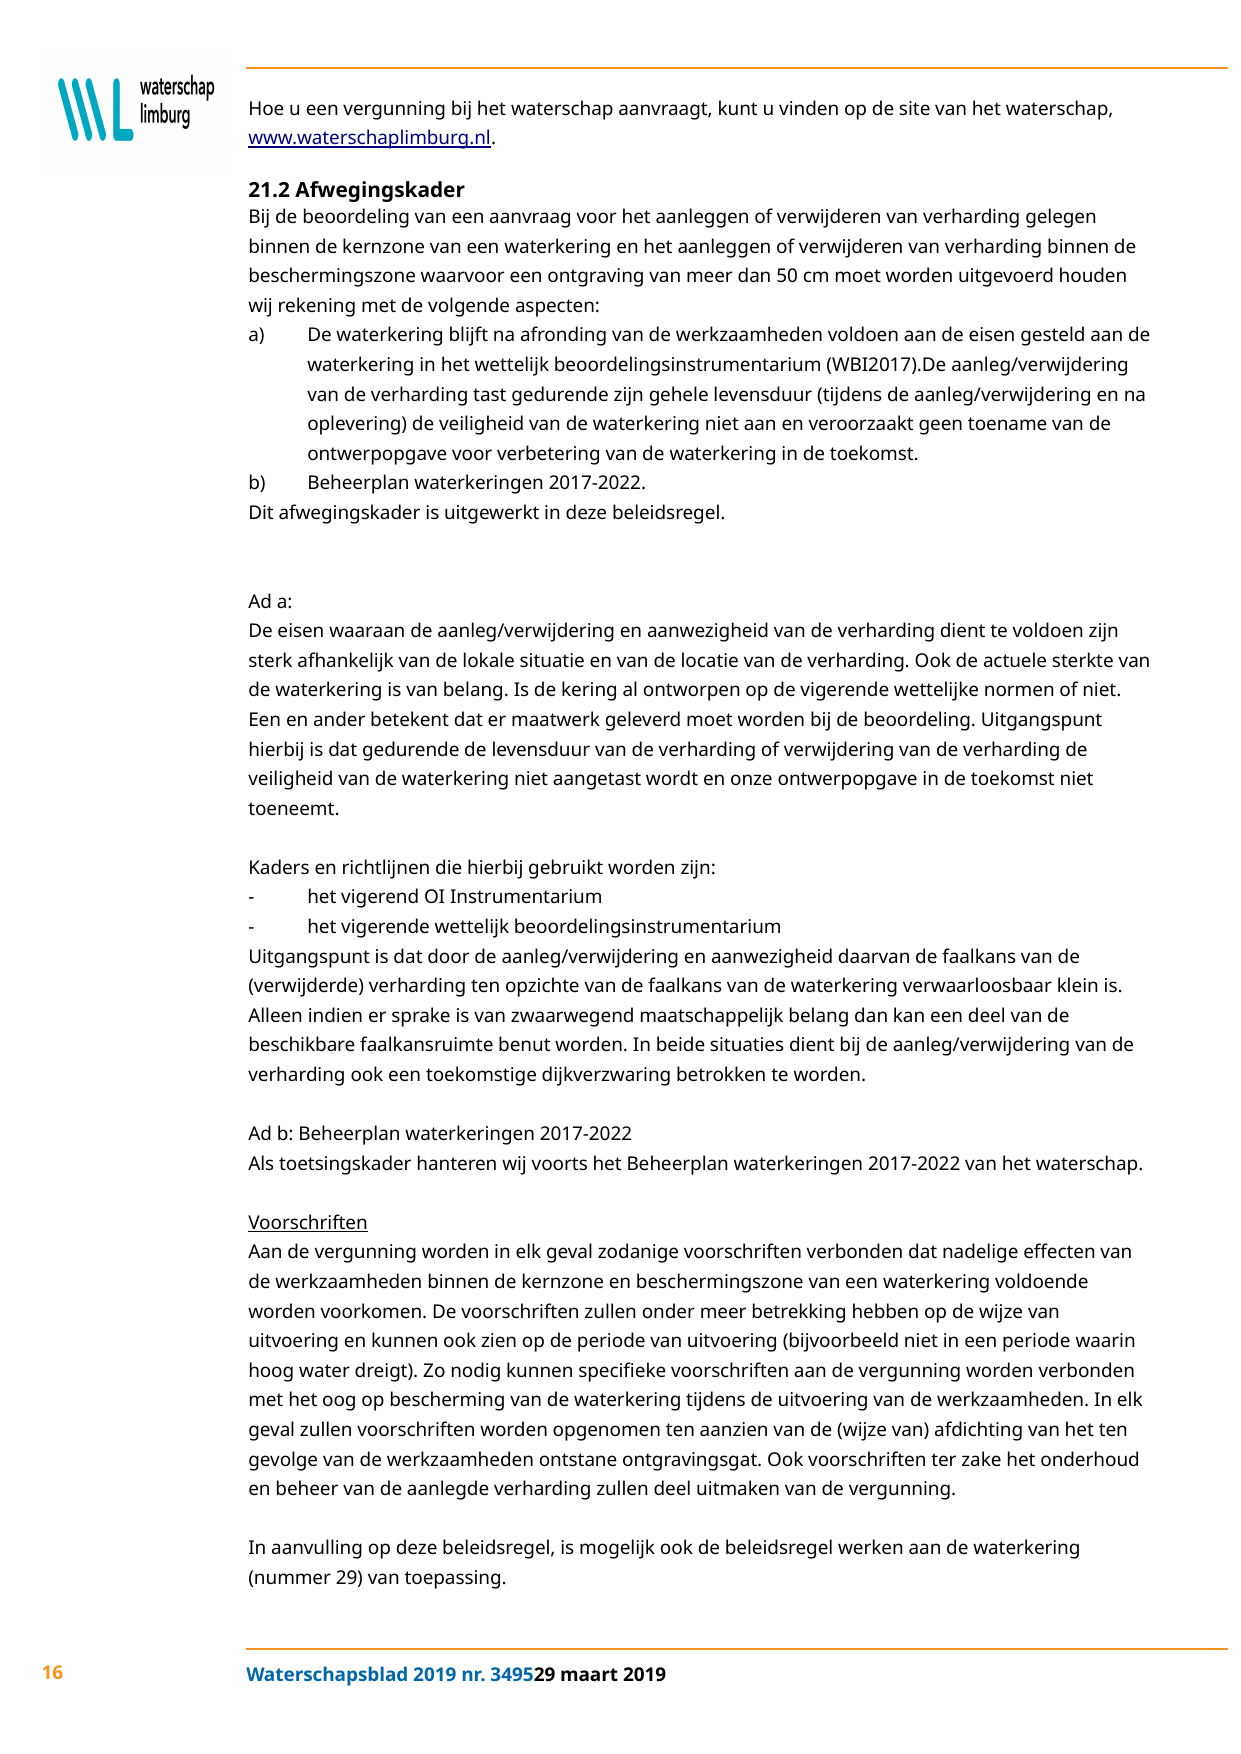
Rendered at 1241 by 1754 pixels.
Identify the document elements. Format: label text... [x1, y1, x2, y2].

text Ad a: [248, 588, 1152, 613]
text Kaders en richtlijnen die hierbij gebruikt worden zijn: [248, 854, 1152, 880]
list Beheerplan waterkeringen 2017-2022. [248, 469, 1152, 495]
text Voorschriften [248, 1209, 1152, 1235]
list het vigerende wettelijk beoordelingsinstrumentarium [248, 913, 1152, 939]
text 21.2 Afwegingskader [248, 175, 1152, 203]
text Bij de beoordeling van een aanvraag voor het aanleggen of verwijderen van verharding gelegen binnen de kernzone van een waterkering en het aanleggen of verwijderen van verharding binnen de beschermingszone waarvoor een ontgraving van meer dan 50 cm moet worden uitgevoerd houden wij rekening met de volgende aspecten: [248, 203, 1152, 318]
list het vigerend OI Instrumentarium [248, 884, 1152, 909]
text In aanvulling op deze beleidsregel, is mogelijk ook de beleidsregel werken aan de waterkering (nummer 29) van toepassing. [248, 1534, 1152, 1590]
text Aan de vergunning worden in elk geval zodanige voorschriften verbonden dat nadelige effecten van de werkzaamheden binnen de kernzone en beschermingszone van een waterkering voldoende worden voorkomen. De voorschriften zullen onder meer betrekking hebben op de wijze van uitvoering en kunnen ook zien op de periode van uitvoering (bijvoorbeeld niet in een periode waarin hoog water dreigt). Zo nodig kunnen specifieke voorschriften aan de vergunning worden verbonden met het oog op bescherming van de waterkering tijdens de uitvoering van de werkzaamheden. In elk geval zullen voorschriften worden opgenomen ten aanzien van de (wijze van) afdichting van het ten gevolge van de werkzaamheden ontstane ontgravingsgat. Ook voorschriften ter zake het onderhoud en beheer van de aanlegde verharding zullen deel uitmaken van de vergunning. [248, 1239, 1152, 1501]
text De eisen waaraan de aanleg/verwijdering en aanwezigheid van de verharding dient te voldoen zijn sterk afhankelijk van de lokale situatie en van de locatie van de verharding. Ook de actuele sterkte van de waterkering is van belang. Is de kering al ontworpen op de vigerende wettelijke normen of niet. Een en ander betekent dat er maatwerk geleverd moet worden bij de beoordeling. Uitgangspunt hierbij is dat gedurende de levensduur van de verharding of verwijdering van de verharding de veiligheid van de waterkering niet aangetast wordt en onze ontwerpopgave in de toekomst niet toeneemt. [248, 617, 1152, 821]
list De waterkering blijft na afronding van de werkzaamheden voldoen aan de eisen gesteld aan de waterkering in het wettelijk beoordelingsinstrumentarium (WBI2017).De aanleg/verwijdering van de verharding tast gedurende zijn gehele levensduur (tijdens de aanleg/verwijdering en na oplevering) de veiligheid van de waterkering niet aan en veroorzaakt geen toename van de ontwerpopgave voor verbetering van de waterkering in de toekomst. [248, 322, 1152, 466]
text Ad b: Beheerplan waterkeringen 2017-2022 [248, 1120, 1152, 1146]
text Dit afwegingskader is uitgewerkt in deze beleidsregel. [248, 499, 1152, 525]
text Uitgangspunt is dat door de aanleg/verwijdering en aanwezigheid daarvan de faalkans van de (verwijderde) verharding ten opzichte van de faalkans van de waterkering verwaarloosbaar klein is. Alleen indien er sprake is van zwaarwegend maatschappelijk belang dan kan een deel van de beschikbare faalkansruimte benut worden. In beide situaties dient bij de aanleg/verwijdering van de verharding ook een toekomstige dijkverzwaring betrokken te worden. [248, 943, 1152, 1087]
text Als toetsingskader hanteren wij voorts het Beheerplan waterkeringen 2017-2022 van het waterschap. [248, 1150, 1152, 1176]
picture [41, 47, 231, 172]
text Hoe u een vergunning bij het waterschap aanvraagt, kunt u vinden op de site van het waterschap, www.waterschaplimburg.nl. [248, 95, 1152, 150]
